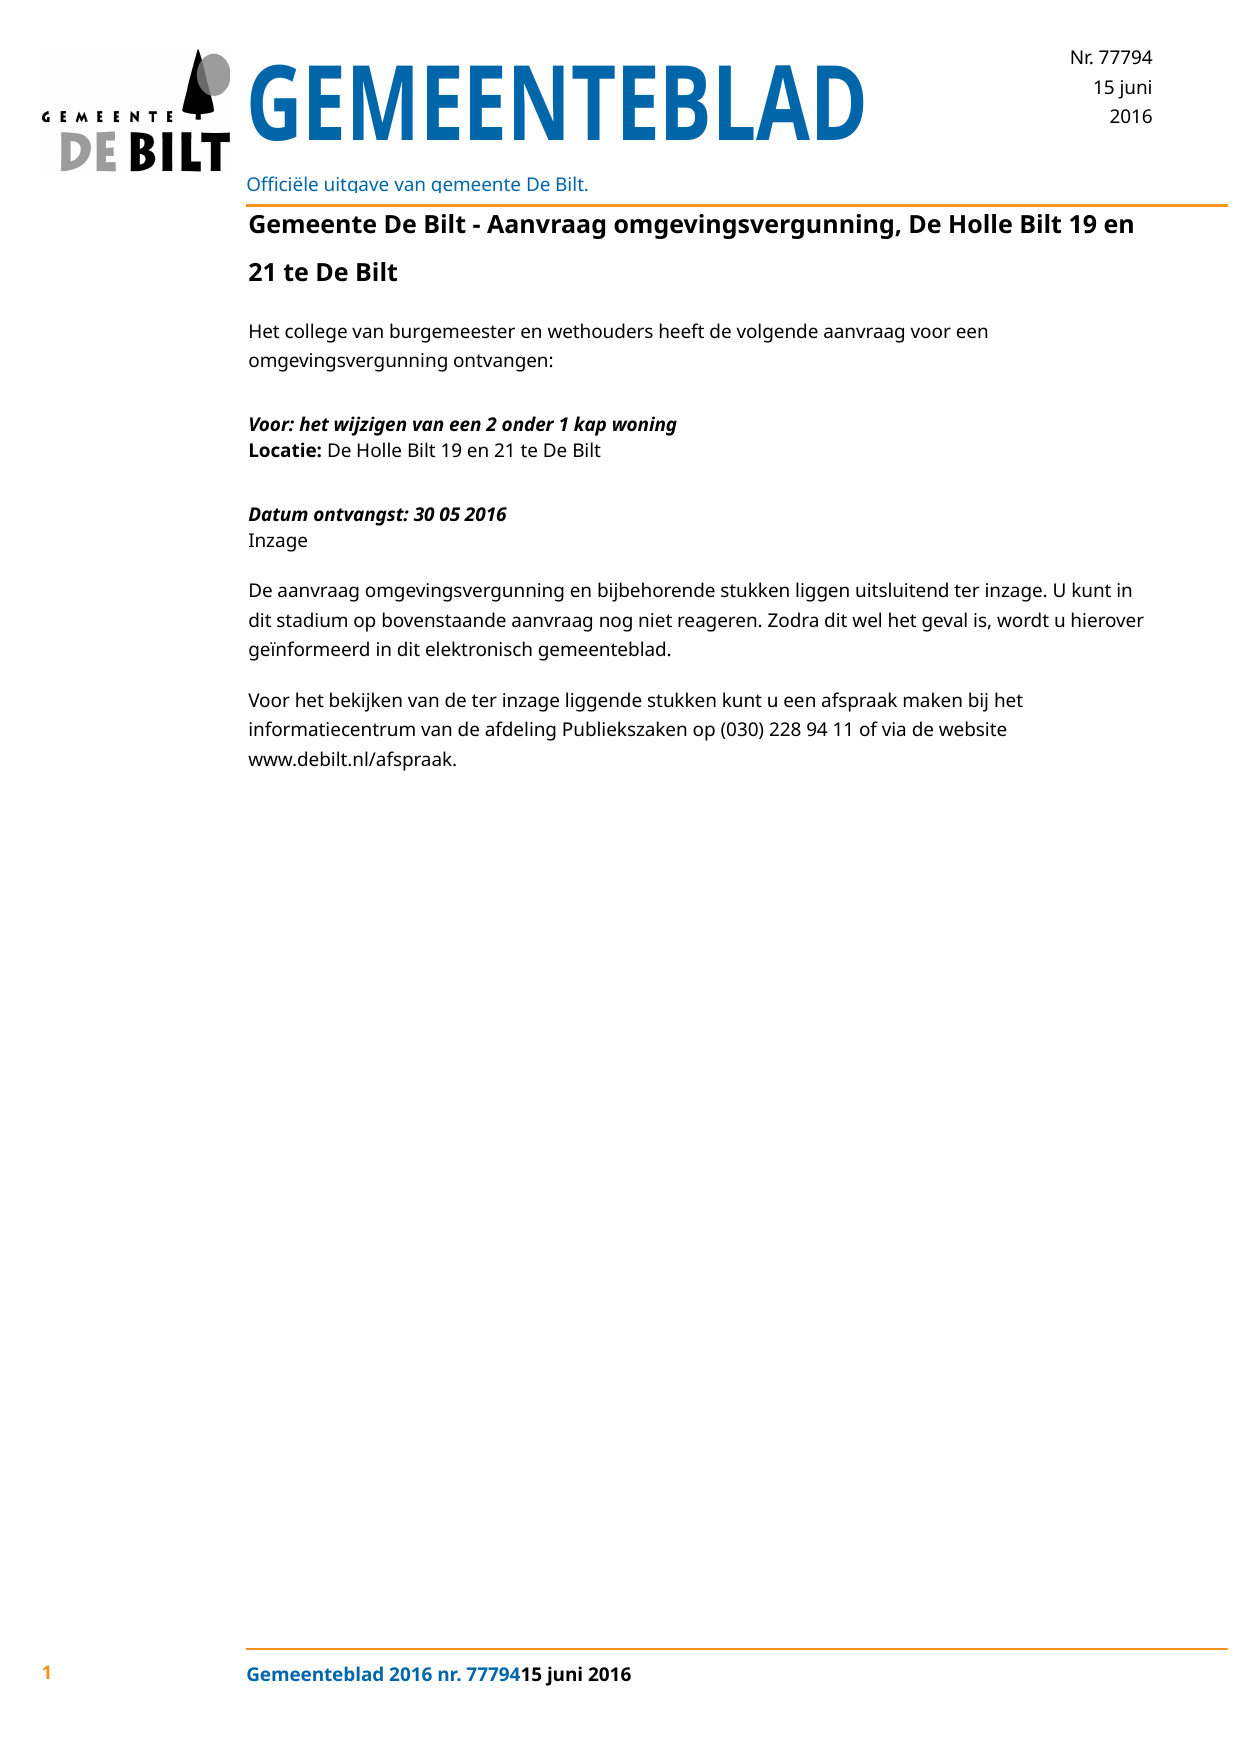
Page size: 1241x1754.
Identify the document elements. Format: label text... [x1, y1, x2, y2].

text Gemeente De Bilt - Aanvraag omgevingsvergunning, De Holle Bilt 19 en 21 te De Bilt [248, 207, 1152, 288]
text Voor het bekijken van de ter inzage liggende stukken kunt u een afspraak maken bij het informatiecentrum van de afdeling Publiekszaken op (030) 228 94 11 of via de website www.debilt.nl/afspraak. [248, 687, 1152, 772]
text Inzage [248, 527, 1152, 553]
text De aanvraag omgevingsvergunning en bijbehorende stukken liggen uitsluitend ter inzage. U kunt in dit stadium op bovenstaande aanvraag nog niet reageren. Zodra dit wel het geval is, wordt u hierover geïnformeerd in dit elektronisch gemeenteblad. [248, 577, 1152, 662]
text Datum ontvangst: 30 05 2016 [248, 501, 1152, 527]
text Het college van burgemeester en wethouders heeft de volgende aanvraag voor een omgevingsvergunning ontvangen: [248, 318, 1152, 373]
picture [41, 47, 231, 172]
text Locatie: De Holle Bilt 19 en 21 te De Bilt [248, 437, 1152, 463]
text Voor: het wijzigen van een 2 onder 1 kap woning [248, 411, 1152, 437]
